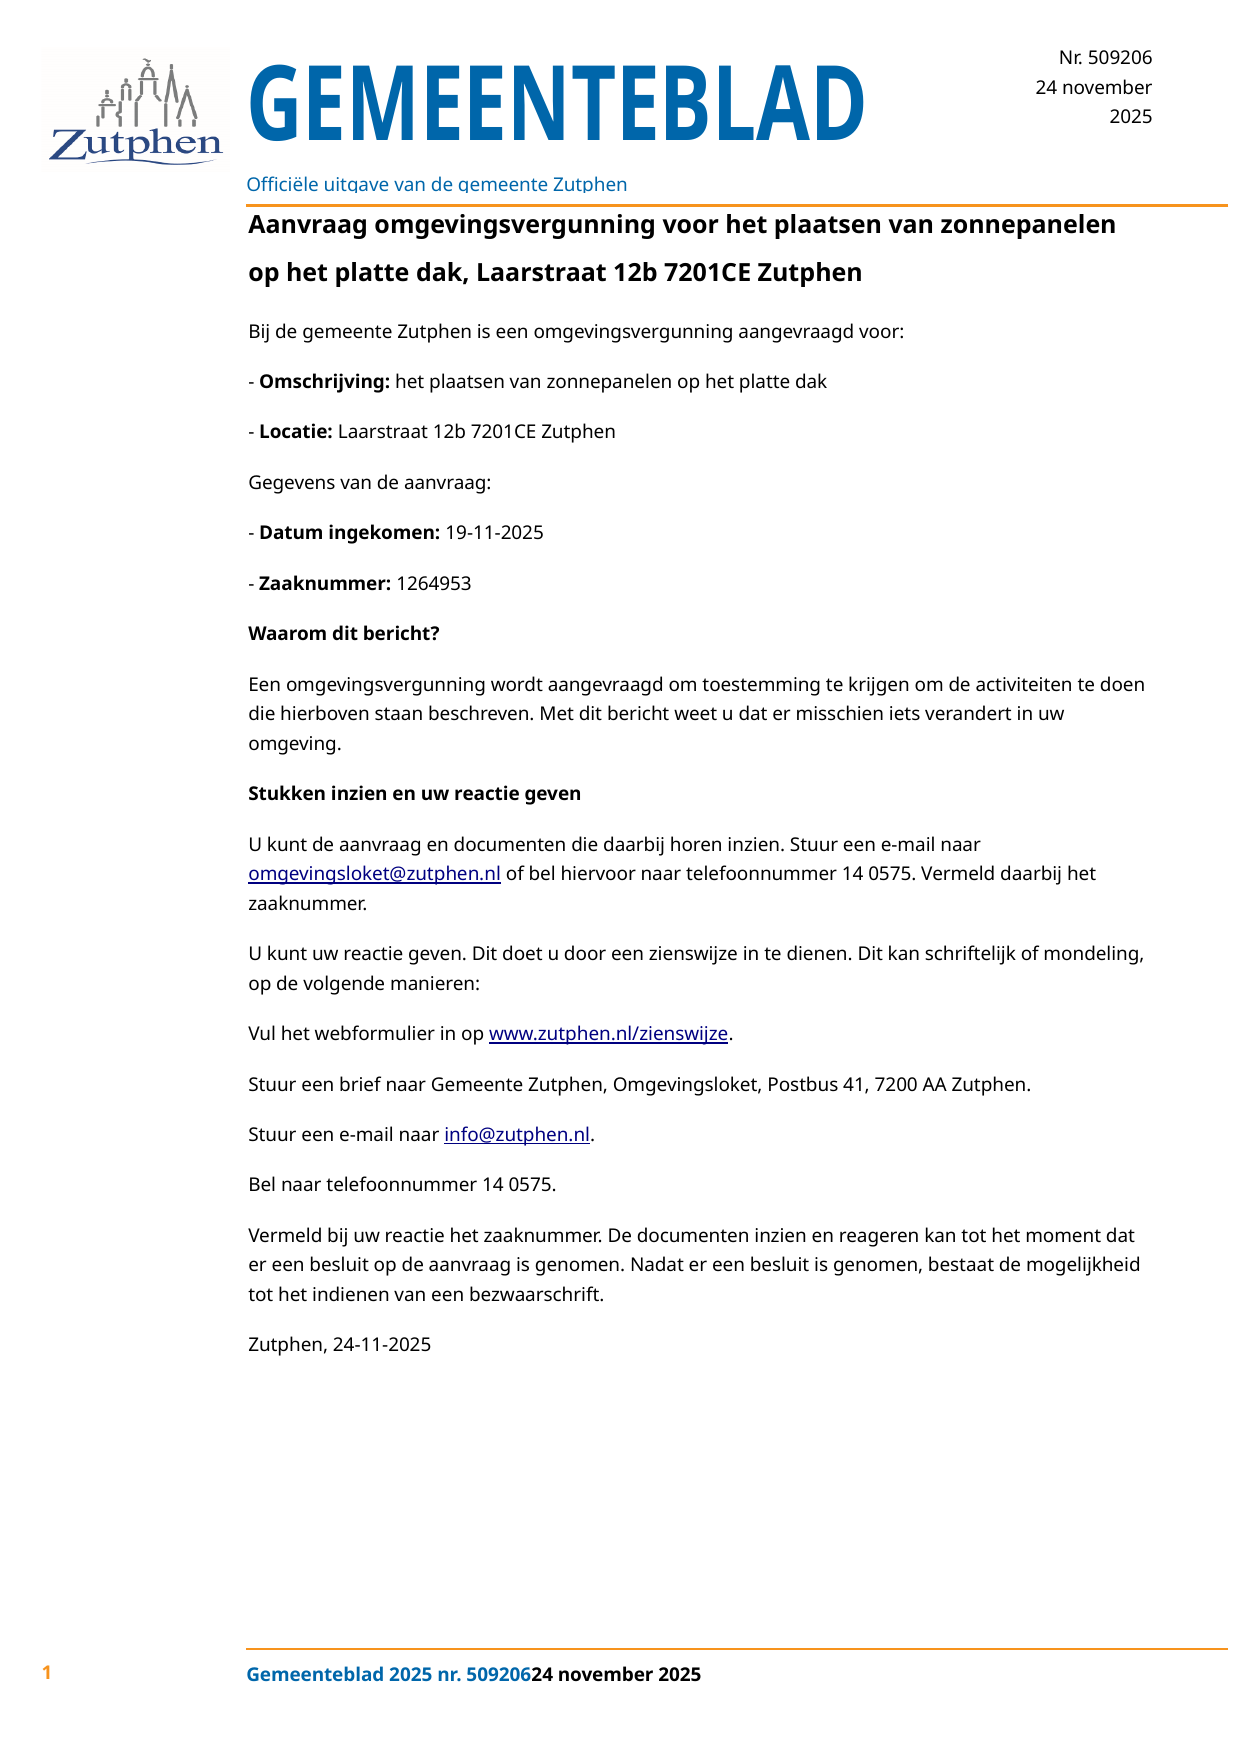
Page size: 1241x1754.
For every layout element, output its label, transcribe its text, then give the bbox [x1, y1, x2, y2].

text U kunt de aanvraag en documenten die daarbij horen inzien. Stuur een e-mail naar omgevingsloket@zutphen.nl of bel hiervoor naar telefoonnummer 14 0575. Vermeld daarbij het zaaknummer. [248, 831, 1152, 916]
text Gegevens van de aanvraag: [248, 469, 1152, 495]
text Waarom dit bericht? [248, 620, 1152, 646]
text - Locatie: Laarstraat 12b 7201CE Zutphen [248, 419, 1152, 444]
text Zutphen, 24-11-2025 [248, 1332, 1152, 1357]
picture [41, 47, 231, 172]
text - Zaaknummer: 1264953 [248, 570, 1152, 596]
text - Datum ingekomen: 19-11-2025 [248, 519, 1152, 545]
text - Omschrijving: het plaatsen van zonnepanelen op het platte dak [248, 368, 1152, 394]
text Stuur een brief naar Gemeente Zutphen, Omgevingsloket, Postbus 41, 7200 AA Zutphen. [248, 1071, 1152, 1097]
text Aanvraag omgevingsvergunning voor het plaatsen van zonnepanelen op het platte dak, Laarstraat 12b 7201CE Zutphen [248, 207, 1152, 288]
text Vul het webformulier in op www.zutphen.nl/zienswijze. [248, 1020, 1152, 1046]
text Een omgevingsvergunning wordt aangevraagd om toestemming te krijgen om de activiteiten te doen die hierboven staan beschreven. Met dit bericht weet u dat er misschien iets verandert in uw omgeving. [248, 671, 1152, 756]
text Bel naar telefoonnummer 14 0575. [248, 1172, 1152, 1197]
text Stuur een e-mail naar info@zutphen.nl. [248, 1121, 1152, 1147]
text Bij de gemeente Zutphen is een omgevingsvergunning aangevraagd voor: [248, 318, 1152, 344]
text Stukken inzien en uw reactie geven [248, 780, 1152, 806]
text Vermeld bij uw reactie het zaaknummer. De documenten inzien en reageren kan tot het moment dat er een besluit op de aanvraag is genomen. Nadat er een besluit is genomen, bestaat de mogelijkheid tot het indienen van een bezwaarschrift. [248, 1222, 1152, 1307]
text U kunt uw reactie geven. Dit doet u door een zienswijze in te dienen. Dit kan schriftelijk of mondeling, op de volgende manieren: [248, 940, 1152, 996]
